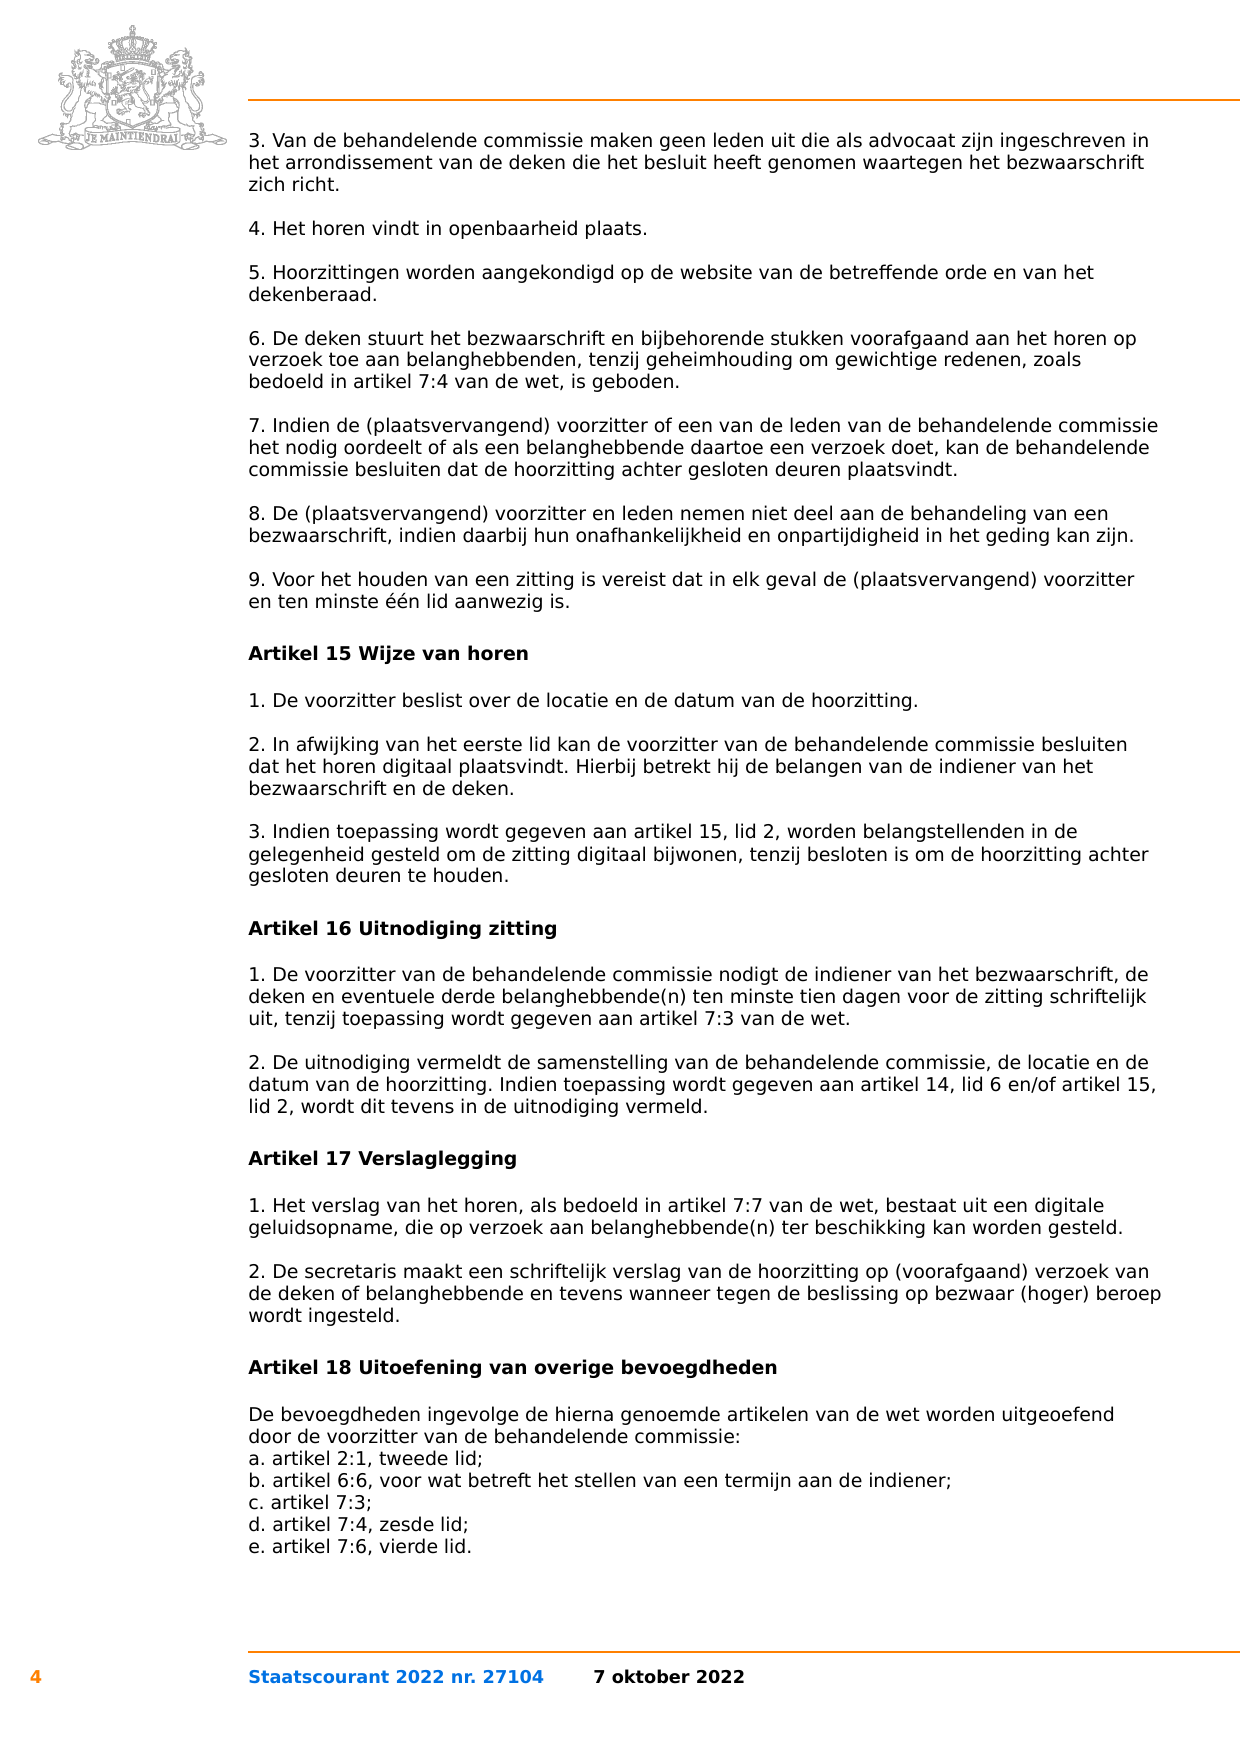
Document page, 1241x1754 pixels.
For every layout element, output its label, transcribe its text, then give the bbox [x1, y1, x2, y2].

picture [38, 25, 227, 150]
text 3. Van de behandelende commissie maken geen leden uit die als advocaat zijn ingeschreven in het arrondissement van de deken die het besluit heeft genomen waartegen het bezwaarschrift zich richt. [248, 130, 1163, 196]
text 7. Indien de (plaatsvervangend) voorzitter of een van de leden van de behandelende commissie het nodig oordeelt of als een belanghebbende daartoe een verzoek doet, kan de behandelende commissie besluiten dat de hoorzitting achter gesloten deuren plaatsvindt. [248, 415, 1163, 481]
subtitle Artikel 15 Wijze van horen [248, 643, 1163, 665]
text a. artikel 2:1, tweede lid; [248, 1448, 1163, 1470]
text c. artikel 7:3; [248, 1492, 1163, 1514]
text b. artikel 6:6, voor wat betreft het stellen van een termijn aan de indiener; [248, 1470, 1163, 1492]
text 5. Hoorzittingen worden aangekondigd op de website van de betreffende orde en van het dekenberaad. [248, 262, 1163, 306]
text 6. De deken stuurt het bezwaarschrift en bijbehorende stukken voorafgaand aan het horen op verzoek toe aan belanghebbenden, tenzij geheimhouding om gewichtige redenen, zoals bedoeld in artikel 7:4 van de wet, is geboden. [248, 327, 1163, 393]
text 1. Het verslag van het horen, als bedoeld in artikel 7:7 van de wet, bestaat uit een digitale geluidsopname, die op verzoek aan belanghebbende(n) ter beschikking kan worden gesteld. [248, 1195, 1163, 1239]
text De bevoegdheden ingevolge de hierna genoemde artikelen van de wet worden uitgeoefend door de voorzitter van de behandelende commissie: [248, 1404, 1163, 1448]
text 2. De secretaris maakt een schriftelijk verslag van de hoorzitting op (voorafgaand) verzoek van de deken of belanghebbende en tevens wanneer tegen de beslissing op bezwaar (hoger) beroep wordt ingesteld. [248, 1261, 1163, 1327]
text 1. De voorzitter beslist over de locatie en de datum van de hoorzitting. [248, 690, 1163, 712]
text 3. Indien toepassing wordt gegeven aan artikel 15, lid 2, worden belangstellenden in de gelegenheid gesteld om de zitting digitaal bijwonen, tenzij besloten is om de hoorzitting achter gesloten deuren te houden. [248, 821, 1163, 887]
text 2. In afwijking van het eerste lid kan de voorzitter van de behandelende commissie besluiten dat het horen digitaal plaatsvindt. Hierbij betrekt hij de belangen van de indiener van het bezwaarschrift en de deken. [248, 734, 1163, 799]
text e. artikel 7:6, vierde lid. [248, 1536, 1163, 1558]
text 8. De (plaatsvervangend) voorzitter en leden nemen niet deel aan de behandeling van een bezwaarschrift, indien daarbij hun onafhankelijkheid en onpartijdigheid in het geding kan zijn. [248, 503, 1163, 547]
text d. artikel 7:4, zesde lid; [248, 1514, 1163, 1536]
subtitle Artikel 17 Verslaglegging [248, 1148, 1163, 1170]
text 1. De voorzitter van de behandelende commissie nodigt de indiener van het bezwaarschrift, de deken en eventuele derde belanghebbende(n) ten minste tien dagen voor de zitting schriftelijk uit, tenzij toepassing wordt gegeven aan artikel 7:3 van de wet. [248, 964, 1163, 1030]
subtitle Artikel 16 Uitnodiging zitting [248, 917, 1163, 939]
text 4. Het horen vindt in openbaarheid plaats. [248, 218, 1163, 240]
text 2. De uitnodiging vermeldt de samenstelling van de behandelende commissie, de locatie en de datum van de hoorzitting. Indien toepassing wordt gegeven aan artikel 14, lid 6 en/of artikel 15, lid 2, wordt dit tevens in de uitnodiging vermeld. [248, 1052, 1163, 1118]
text 9. Voor het houden van een zitting is vereist dat in elk geval de (plaatsvervangend) voorzitter en ten minste één lid aanwezig is. [248, 569, 1163, 613]
subtitle Artikel 18 Uitoefening van overige bevoegdheden [248, 1357, 1163, 1379]
